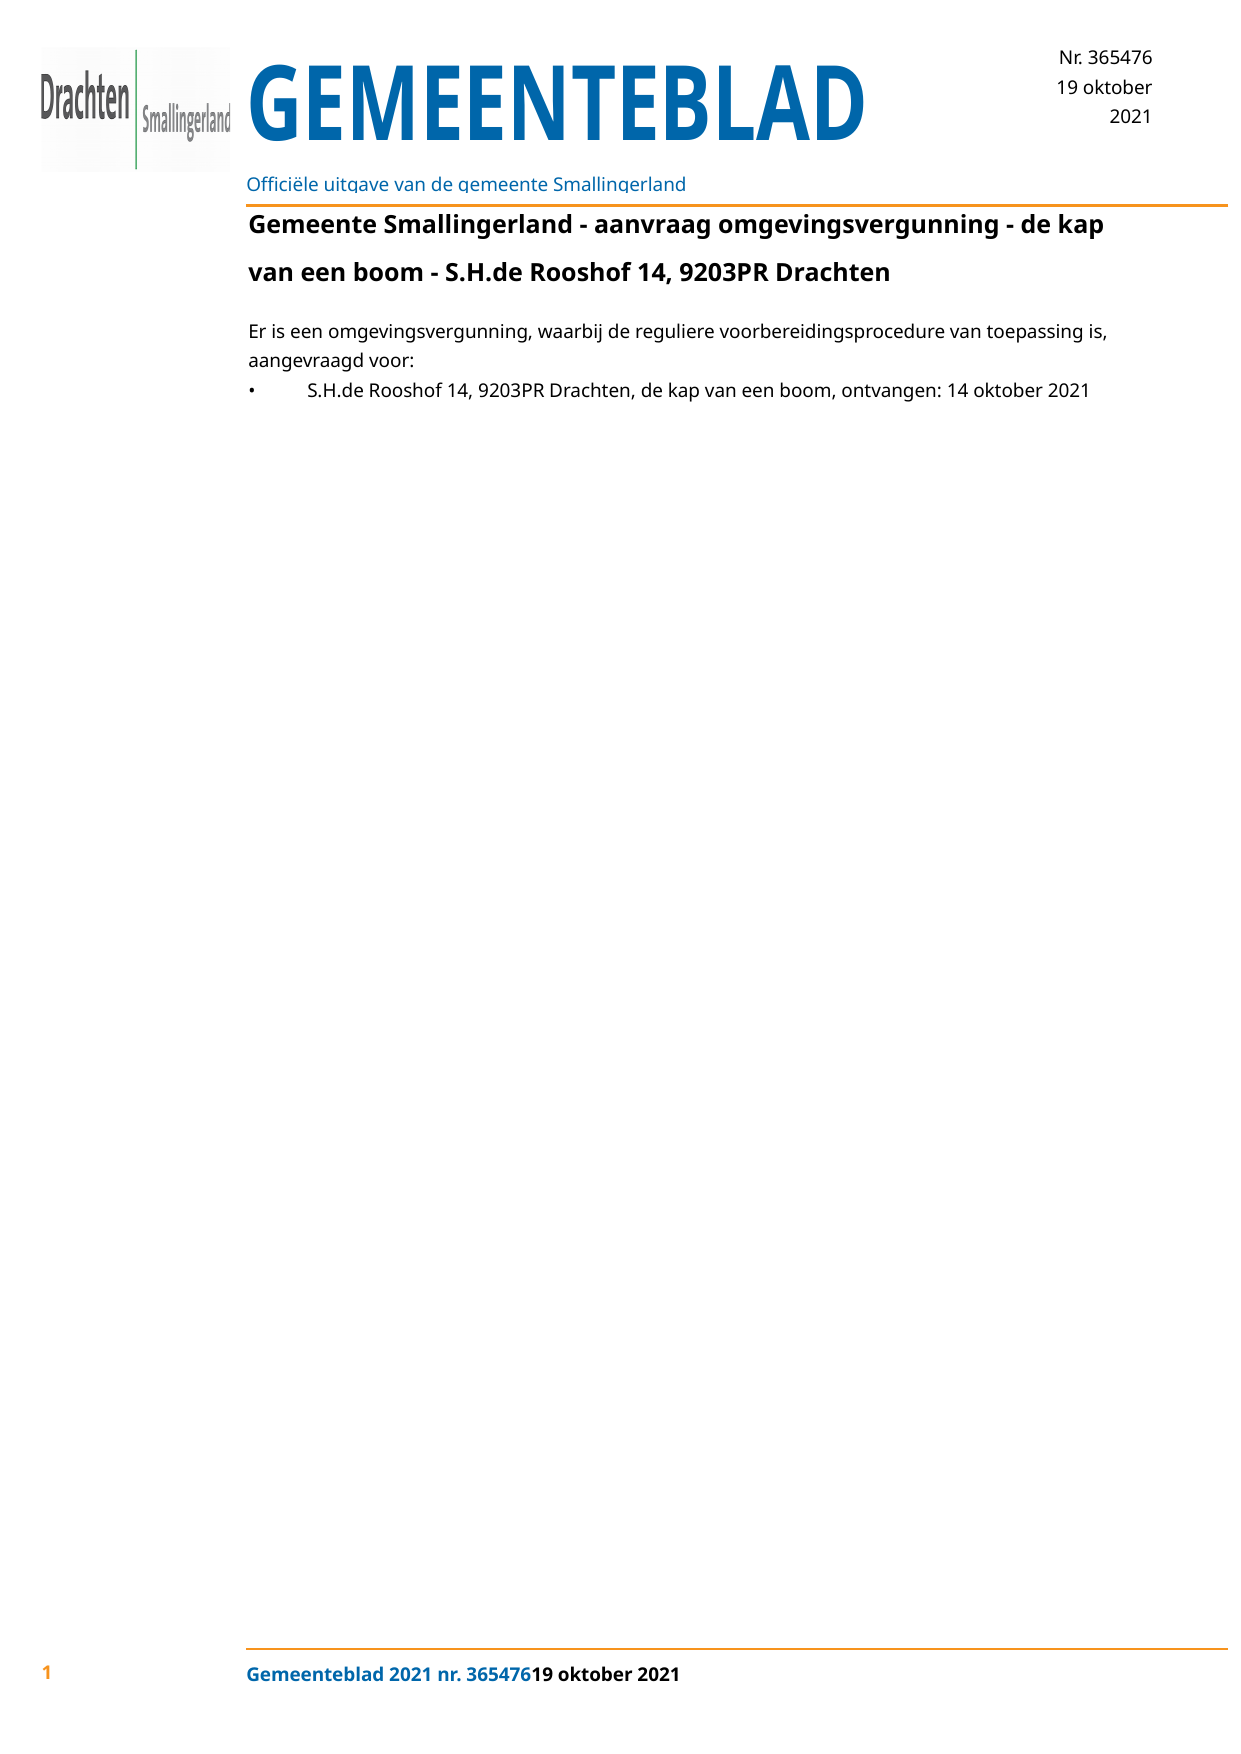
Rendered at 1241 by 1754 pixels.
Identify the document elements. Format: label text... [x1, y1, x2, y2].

text Gemeente Smallingerland - aanvraag omgevingsvergunning - de kap van een boom - S.H.de Rooshof 14, 9203PR Drachten [248, 207, 1152, 288]
text Er is een omgevingsvergunning, waarbij de reguliere voorbereidingsprocedure van toepassing is, aangevraagd voor: [248, 318, 1152, 373]
picture [41, 47, 231, 172]
list S.H.de Rooshof 14, 9203PR Drachten, de kap van een boom, ontvangen: 14 oktober 2021 [248, 377, 1152, 403]
